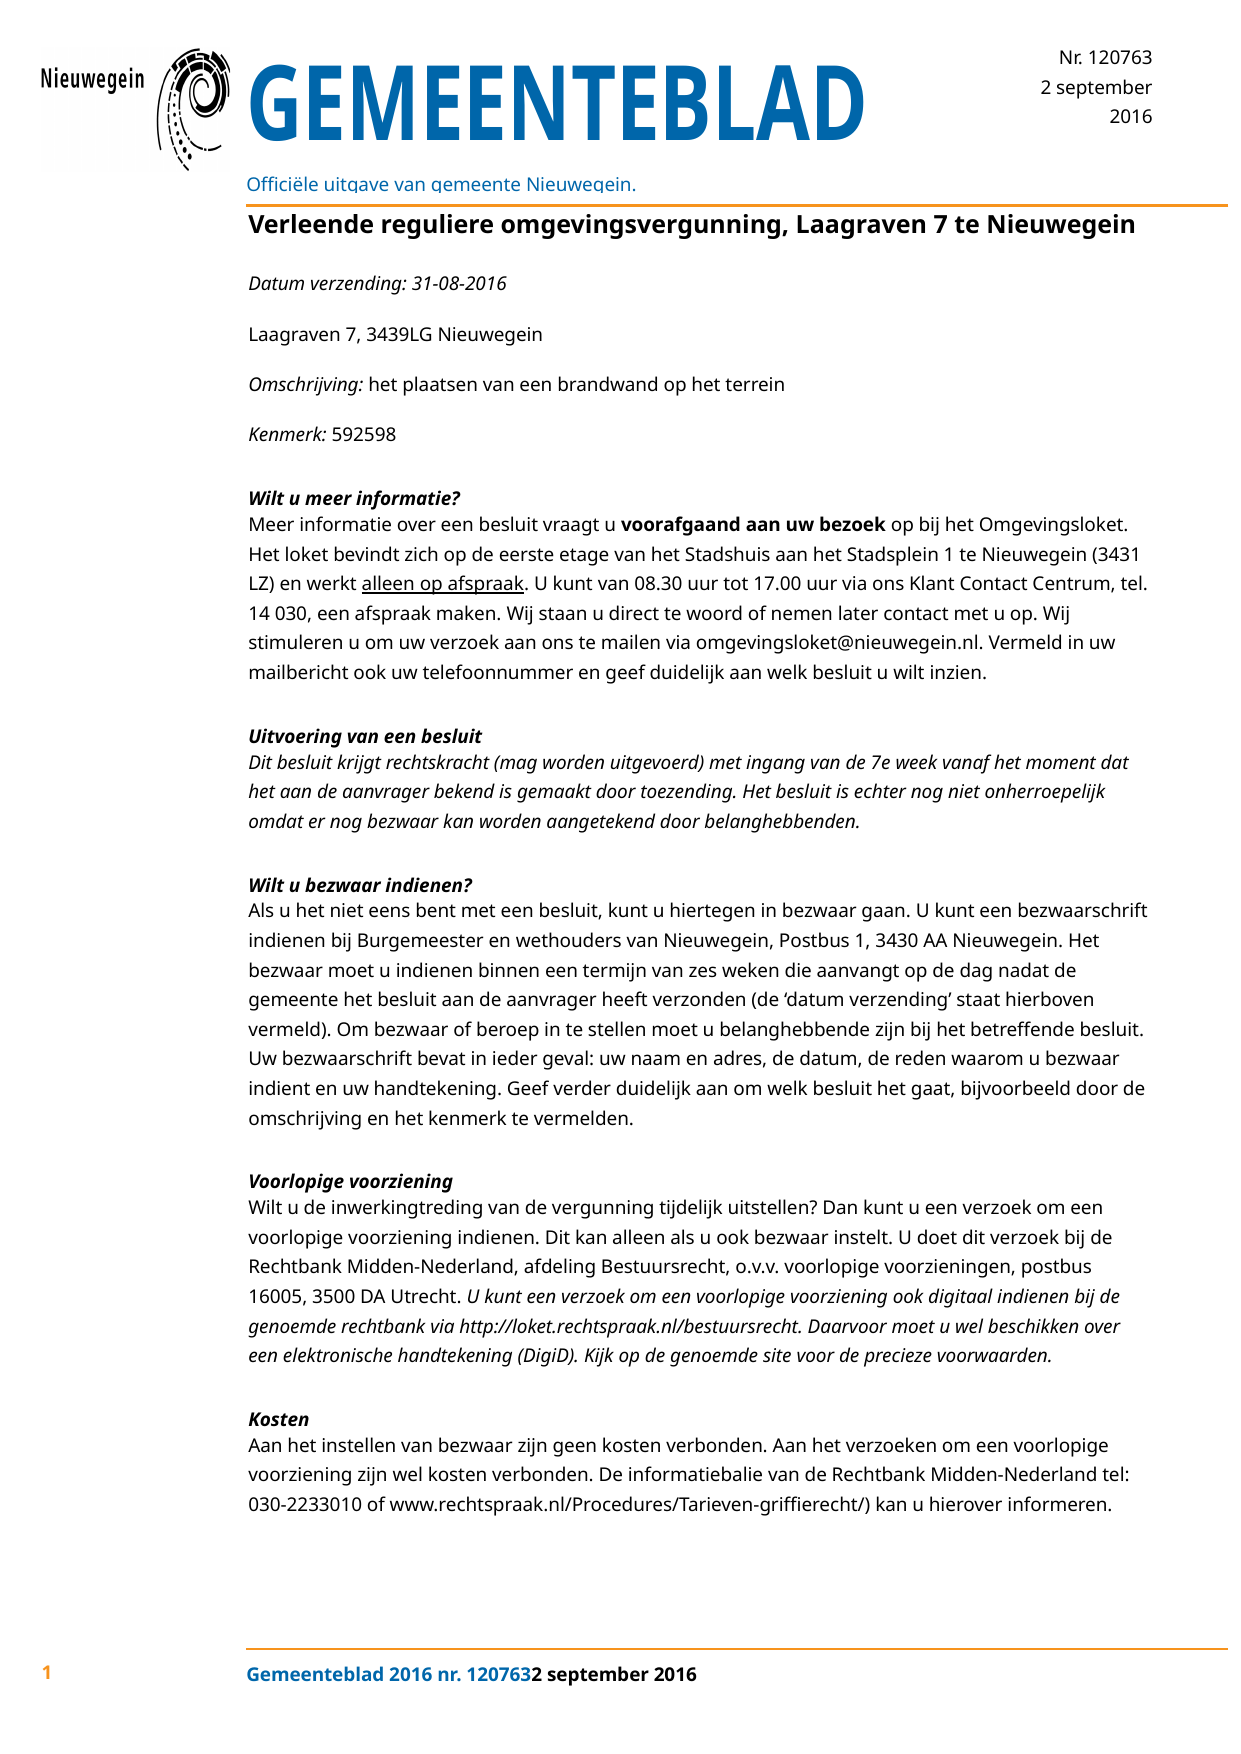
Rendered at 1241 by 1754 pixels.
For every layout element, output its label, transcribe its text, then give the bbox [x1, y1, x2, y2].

text Verleende reguliere omgevingsvergunning, Laagraven 7 te Nieuwegein [248, 207, 1152, 241]
text Kosten [248, 1406, 1152, 1432]
picture [41, 47, 231, 172]
text Omschrijving: het plaatsen van een brandwand op het terrein [248, 371, 1152, 397]
text Als u het niet eens bent met een besluit, kunt u hiertegen in bezwaar gaan. U kunt een bezwaarschrift indienen bij Burgemeester en wethouders van Nieuwegein, Postbus 1, 3430 AA Nieuwegein. Het bezwaar moet u indienen binnen een termijn van zes weken die aanvangt op de dag nadat de gemeente het besluit aan de aanvrager heeft verzonden (de ‘datum verzending’ staat hierboven vermeld). Om bezwaar of beroep in te stellen moet u belanghebbende zijn bij het betreffende besluit. Uw bezwaarschrift bevat in ieder geval: uw naam en adres, de datum, de reden waarom u bezwaar indient en uw handtekening. Geef verder duidelijk aan om welk besluit het gaat, bijvoorbeeld door de omschrijving en het kenmerk te vermelden. [248, 898, 1152, 1131]
text Laagraven 7, 3439LG Nieuwegein [248, 321, 1152, 346]
text Voorlopige voorziening [248, 1169, 1152, 1194]
text Aan het instellen van bezwaar zijn geen kosten verbonden. Aan het verzoeken om een voorlopige voorziening zijn wel kosten verbonden. De informatiebalie van de Rechtbank Midden-Nederland tel: 030-2233010 of www.rechtspraak.nl/Procedures/Tarieven-griffierecht/) kan u hierover informeren. [248, 1432, 1152, 1517]
text Wilt u bezwaar indienen? [248, 872, 1152, 898]
text Dit besluit krijgt rechtskracht (mag worden uitgevoerd) met ingang van de 7e week vanaf het moment dat het aan de aanvrager bekend is gemaakt door toezending. Het besluit is echter nog niet onherroepelijk omdat er nog bezwaar kan worden aangetekend door belanghebbenden. [248, 749, 1152, 834]
text Wilt u de inwerkingtreding van de vergunning tijdelijk uitstellen? Dan kunt u een verzoek om een voorlopige voorziening indienen. Dit kan alleen als u ook bezwaar instelt. U doet dit verzoek bij de Rechtbank Midden-Nederland, afdeling Bestuursrecht, o.v.v. voorlopige voorzieningen, postbus 16005, 3500 DA Utrecht. U kunt een verzoek om een voorlopige voorziening ook digitaal indienen bij de genoemde rechtbank via http://loket.rechtspraak.nl/bestuursrecht. Daarvoor moet u wel beschikken over een elektronische handtekening (DigiD). Kijk op de genoemde site voor de precieze voorwaarden. [248, 1194, 1152, 1368]
text Wilt u meer informatie? [248, 486, 1152, 511]
text Uitvoering van een besluit [248, 723, 1152, 749]
text Datum verzending: 31-08-2016 [248, 270, 1152, 296]
text Kenmerk: 592598 [248, 422, 1152, 447]
text Meer informatie over een besluit vraagt u voorafgaand aan uw bezoek op bij het Omgevingsloket. Het loket bevindt zich op de eerste etage van het Stadshuis aan het Stadsplein 1 te Nieuwegein (3431 LZ) en werkt alleen op afspraak. U kunt van 08.30 uur tot 17.00 uur via ons Klant Contact Centrum, tel. 14 030, een afspraak maken. Wij staan u direct te woord of nemen later contact met u op. Wij stimuleren u om uw verzoek aan ons te mailen via omgevingsloket@nieuwegein.nl. Vermeld in uw mailbericht ook uw telefoonnummer en geef duidelijk aan welk besluit u wilt inzien. [248, 511, 1152, 685]
